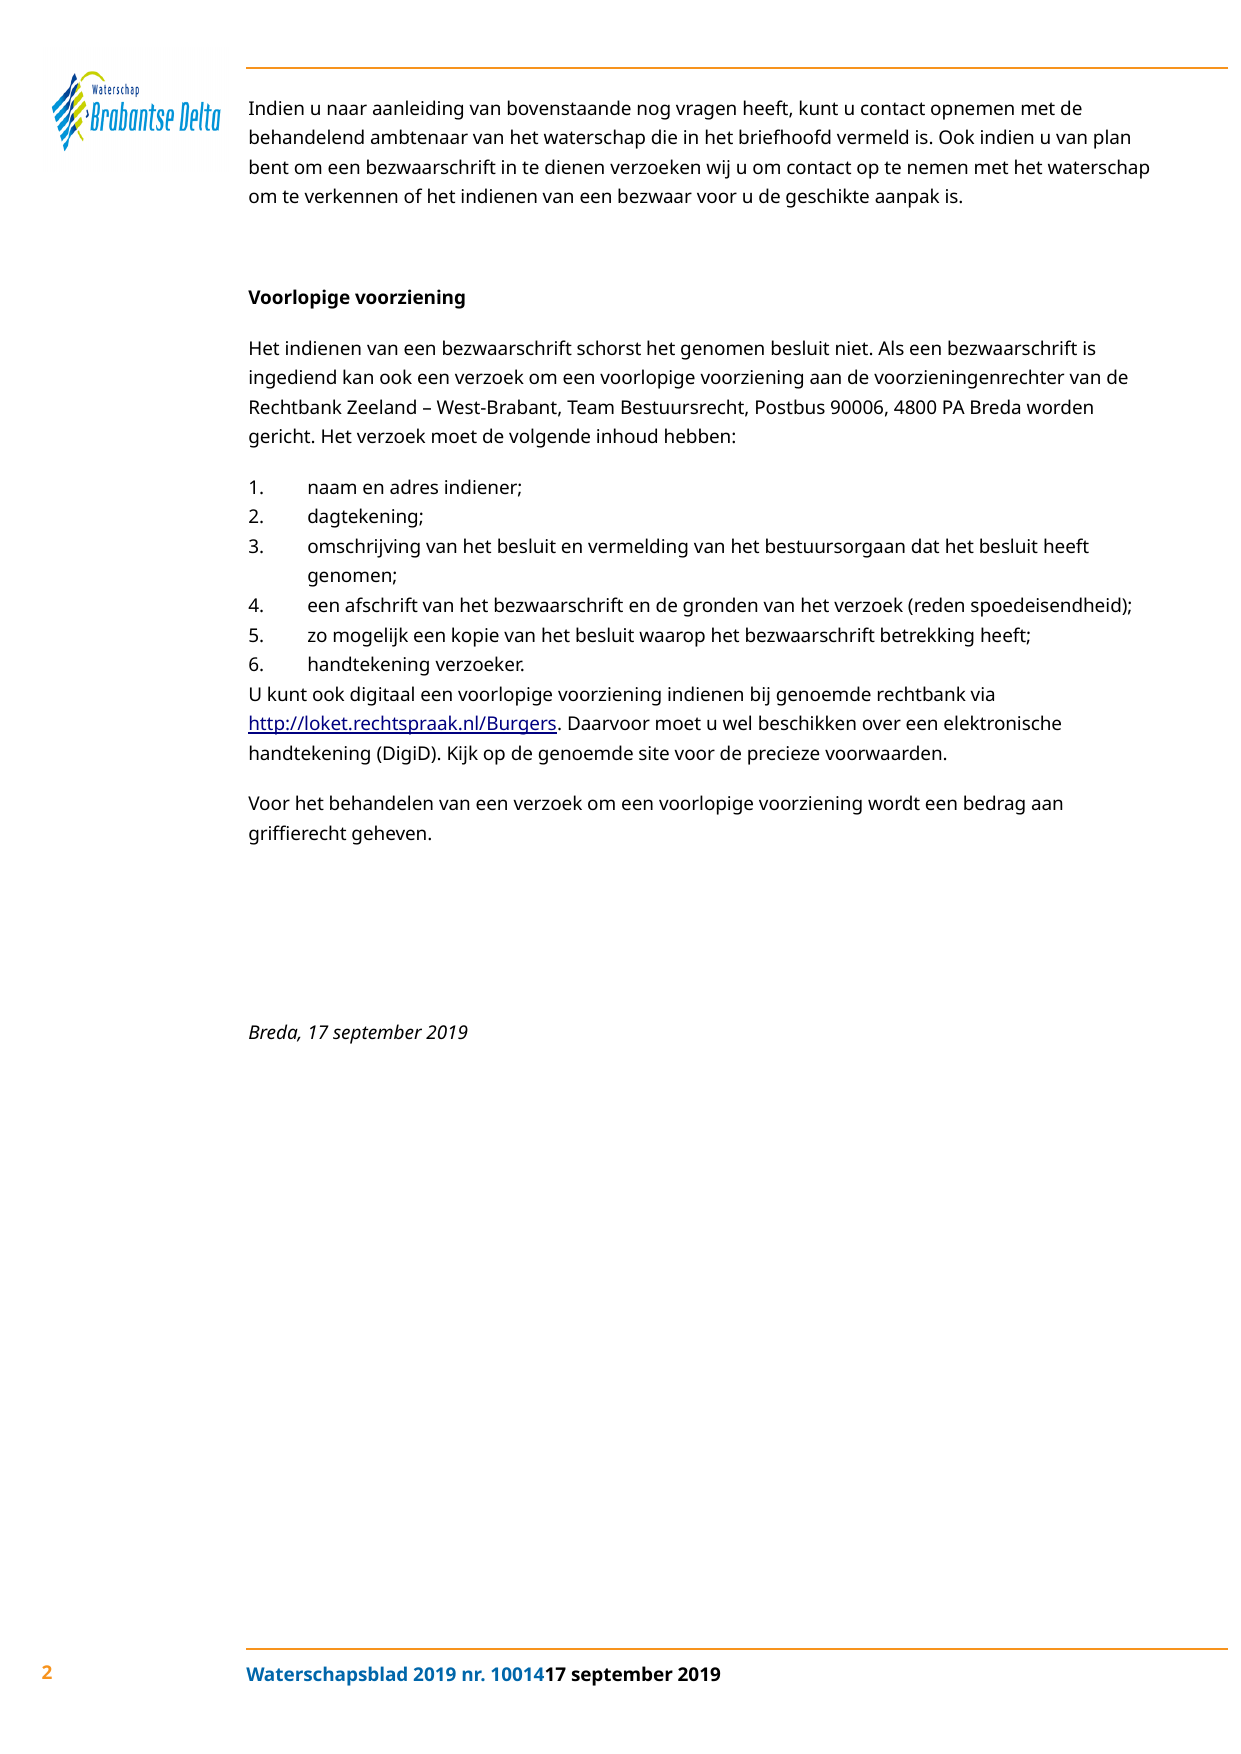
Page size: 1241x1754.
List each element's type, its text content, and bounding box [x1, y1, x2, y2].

text Indien u naar aanleiding van bovenstaande nog vragen heeft, kunt u contact opnemen met de behandelend ambtenaar van het waterschap die in het briefhoofd vermeld is. Ook indien u van plan bent om een bezwaarschrift in te dienen verzoeken wij u om contact op te nemen met het waterschap om te verkennen of het indienen van een bezwaar voor u de geschikte aanpak is. [248, 95, 1152, 209]
text U kunt ook digitaal een voorlopige voorziening indienen bij genoemde rechtbank via http://loket.rechtspraak.nl/Burgers. Daarvoor moet u wel beschikken over een elektronische handtekening (DigiD). Kijk op de genoemde site voor de precieze voorwaarden. [248, 681, 1152, 766]
list handtekening verzoeker. [248, 651, 1152, 677]
list omschrijving van het besluit en vermelding van het bestuursorgaan dat het besluit heeft genomen; [248, 533, 1152, 588]
text Voorlopige voorziening [248, 284, 1152, 310]
list dagtekening; [248, 503, 1152, 529]
picture [41, 47, 231, 172]
text Breda, 17 september 2019 [248, 1019, 1152, 1045]
text Het indienen van een bezwaarschrift schorst het genomen besluit niet. Als een bezwaarschrift is ingediend kan ook een verzoek om een voorlopige voorziening aan de voorzieningenrechter van de Rechtbank Zeeland – West-Brabant, Team Bestuursrecht, Postbus 90006, 4800 PA Breda worden gericht. Het verzoek moet de volgende inhoud hebben: [248, 335, 1152, 449]
list naam en adres indiener; [248, 474, 1152, 500]
list een afschrift van het bezwaarschrift en de gronden van het verzoek (reden spoedeisendheid); [248, 592, 1152, 618]
text Voor het behandelen van een verzoek om een voorlopige voorziening wordt een bedrag aan griffierecht geheven. [248, 791, 1152, 846]
list zo mogelijk een kopie van het besluit waarop het bezwaarschrift betrekking heeft; [248, 622, 1152, 648]
